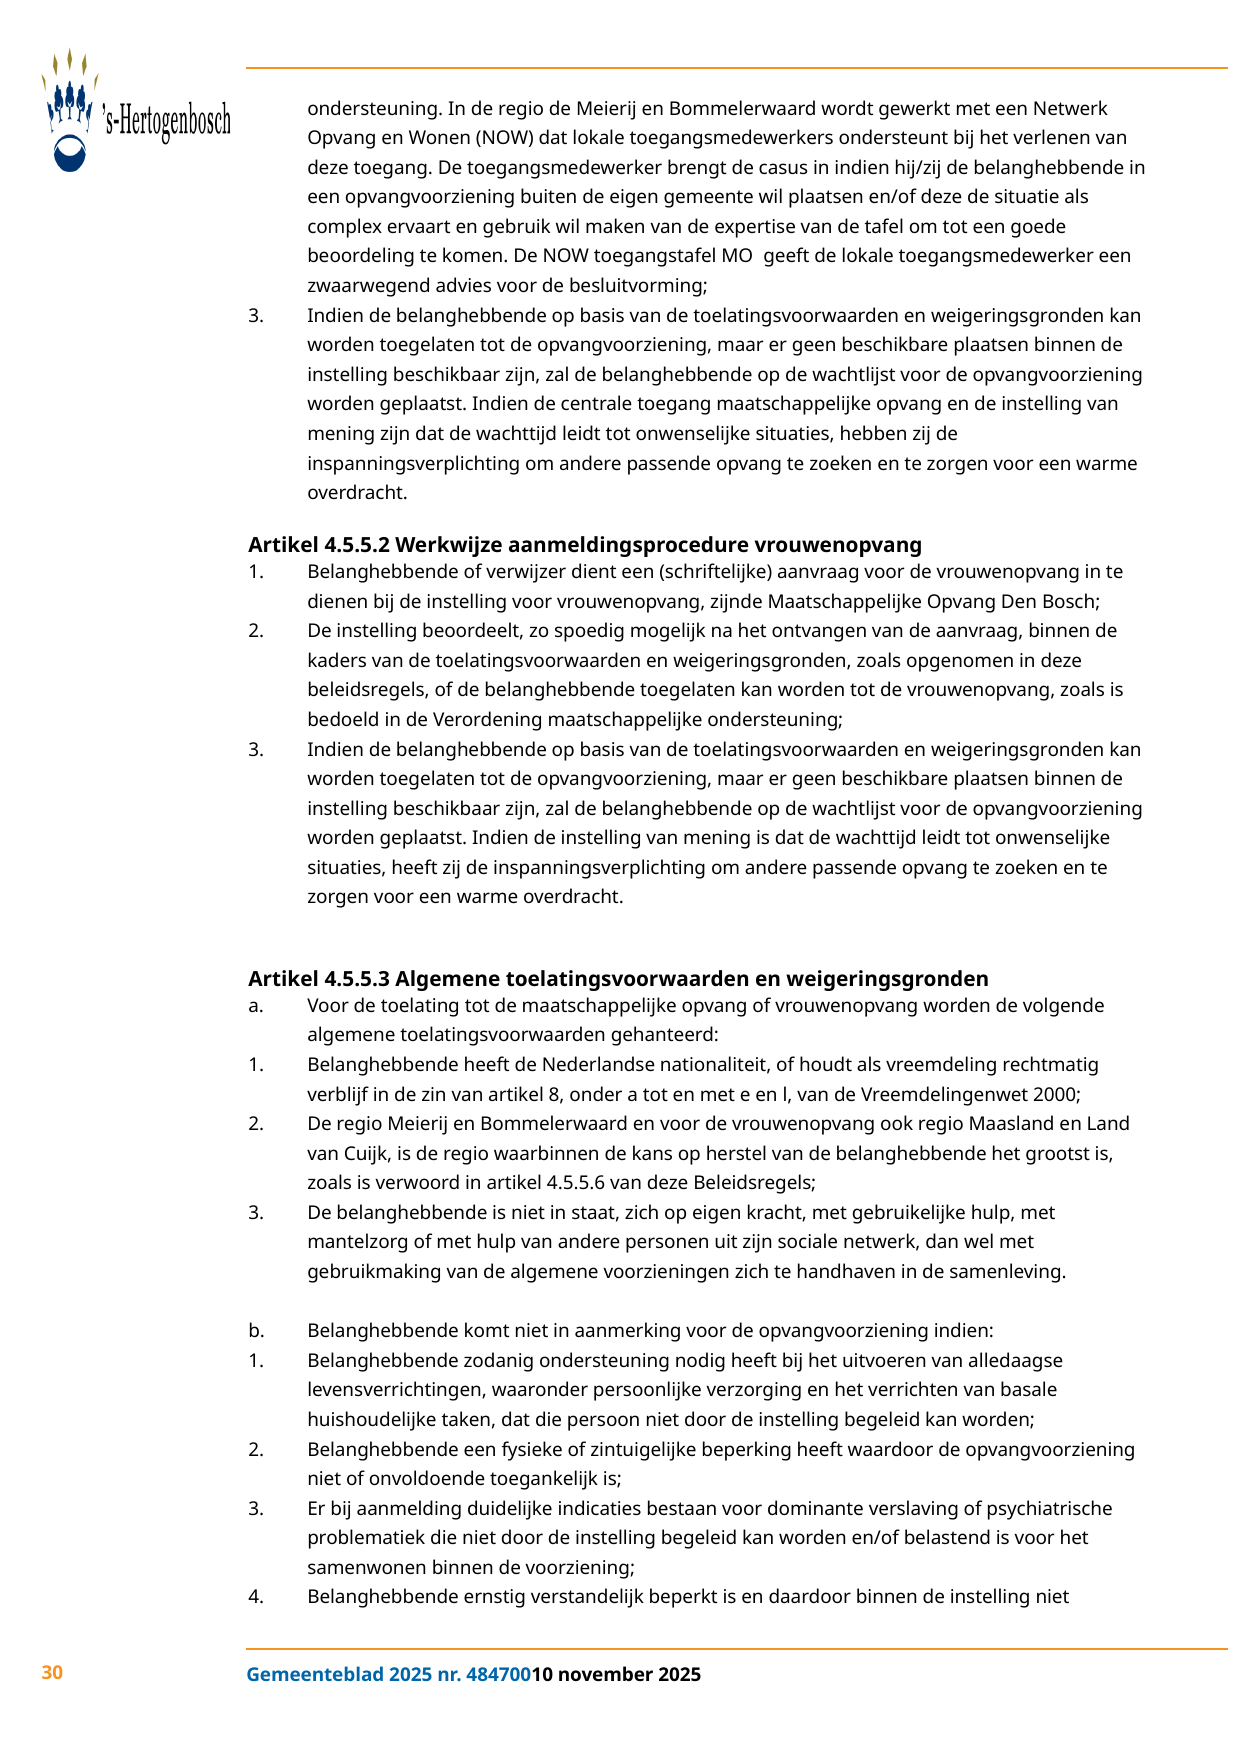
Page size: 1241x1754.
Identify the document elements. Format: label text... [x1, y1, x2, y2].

list Belanghebbende heeft de Nederlandse nationaliteit, of houdt als vreemdeling rechtmatig verblijf in de zin van artikel 8, onder a tot en met e en l, van de Vreemdelingenwet 2000; [248, 1051, 1152, 1107]
list Voor de toelating tot de maatschappelijke opvang of vrouwenopvang worden de volgende algemene toelatingsvoorwaarden gehanteerd: [248, 992, 1152, 1047]
list Indien de belanghebbende op basis van de toelatingsvoorwaarden en weigeringsgronden kan worden toegelaten tot de opvangvoorziening, maar er geen beschikbare plaatsen binnen de instelling beschikbaar zijn, zal de belanghebbende op de wachtlijst voor de opvangvoorziening worden geplaatst. Indien de instelling van mening is dat de wachttijd leidt tot onwenselijke situaties, heeft zij de inspanningsverplichting om andere passende opvang te zoeken en te zorgen voor een warme overdracht. [248, 736, 1152, 909]
text Artikel 4.5.5.3 Algemene toelatingsvoorwaarden en weigeringsgronden [248, 964, 1152, 992]
list ondersteuning. In de regio de Meierij en Bommelerwaard wordt gewerkt met een Netwerk Opvang en Wonen (NOW) dat lokale toegangsmedewerkers ondersteunt bij het verlenen van deze toegang. De toegangsmedewerker brengt de casus in indien hij/zij de belanghebbende in een opvangvoorziening buiten de eigen gemeente wil plaatsen en/of deze de situatie als complex ervaart en gebruik wil maken van de expertise van de tafel om tot een goede beoordeling te komen. De NOW toegangstafel MO geeft de lokale toegangsmedewerker een zwaarwegend advies voor de besluitvorming; [248, 95, 1152, 298]
list Belanghebbende zodanig ondersteuning nodig heeft bij het uitvoeren van alledaagse levensverrichtingen, waaronder persoonlijke verzorging en het verrichten van basale huishoudelijke taken, dat die persoon niet door de instelling begeleid kan worden; [248, 1347, 1152, 1432]
text Artikel 4.5.5.2 Werkwijze aanmeldingsprocedure vrouwenopvang [248, 530, 1152, 558]
list Er bij aanmelding duidelijke indicaties bestaan voor dominante verslaving of psychiatrische problematiek die niet door de instelling begeleid kan worden en/of belastend is voor het samenwonen binnen de voorziening; [248, 1495, 1152, 1580]
list Belanghebbende of verwijzer dient een (schriftelijke) aanvraag voor de vrouwenopvang in te dienen bij de instelling voor vrouwenopvang, zijnde Maatschappelijke Opvang Den Bosch; [248, 558, 1152, 613]
list De instelling beoordeelt, zo spoedig mogelijk na het ontvangen van de aanvraag, binnen de kaders van de toelatingsvoorwaarden en weigeringsgronden, zoals opgenomen in deze beleidsregels, of de belanghebbende toegelaten kan worden tot de vrouwenopvang, zoals is bedoeld in de Verordening maatschappelijke ondersteuning; [248, 617, 1152, 732]
list Indien de belanghebbende op basis van de toelatingsvoorwaarden en weigeringsgronden kan worden toegelaten tot de opvangvoorziening, maar er geen beschikbare plaatsen binnen de instelling beschikbaar zijn, zal de belanghebbende op de wachtlijst voor de opvangvoorziening worden geplaatst. Indien de centrale toegang maatschappelijke opvang en de instelling van mening zijn dat de wachttijd leidt tot onwenselijke situaties, hebben zij de inspanningsverplichting om andere passende opvang te zoeken en te zorgen voor een warme overdracht. [248, 302, 1152, 505]
list De belanghebbende is niet in staat, zich op eigen kracht, met gebruikelijke hulp, met mantelzorg of met hulp van andere personen uit zijn sociale netwerk, dan wel met gebruikmaking van de algemene voorzieningen zich te handhaven in de samenleving. [248, 1199, 1152, 1284]
list Belanghebbende een fysieke of zintuigelijke beperking heeft waardoor de opvangvoorziening niet of onvoldoende toegankelijk is; [248, 1436, 1152, 1491]
list Belanghebbende ernstig verstandelijk beperkt is en daardoor binnen de instelling niet [248, 1584, 1152, 1609]
list Belanghebbende komt niet in aanmerking voor de opvangvoorziening indien: [248, 1317, 1152, 1343]
list De regio Meierij en Bommelerwaard en voor de vrouwenopvang ook regio Maasland en Land van Cuijk, is de regio waarbinnen de kans op herstel van de belanghebbende het grootst is, zoals is verwoord in artikel 4.5.5.6 van deze Beleidsregels; [248, 1110, 1152, 1195]
picture [41, 47, 231, 172]
